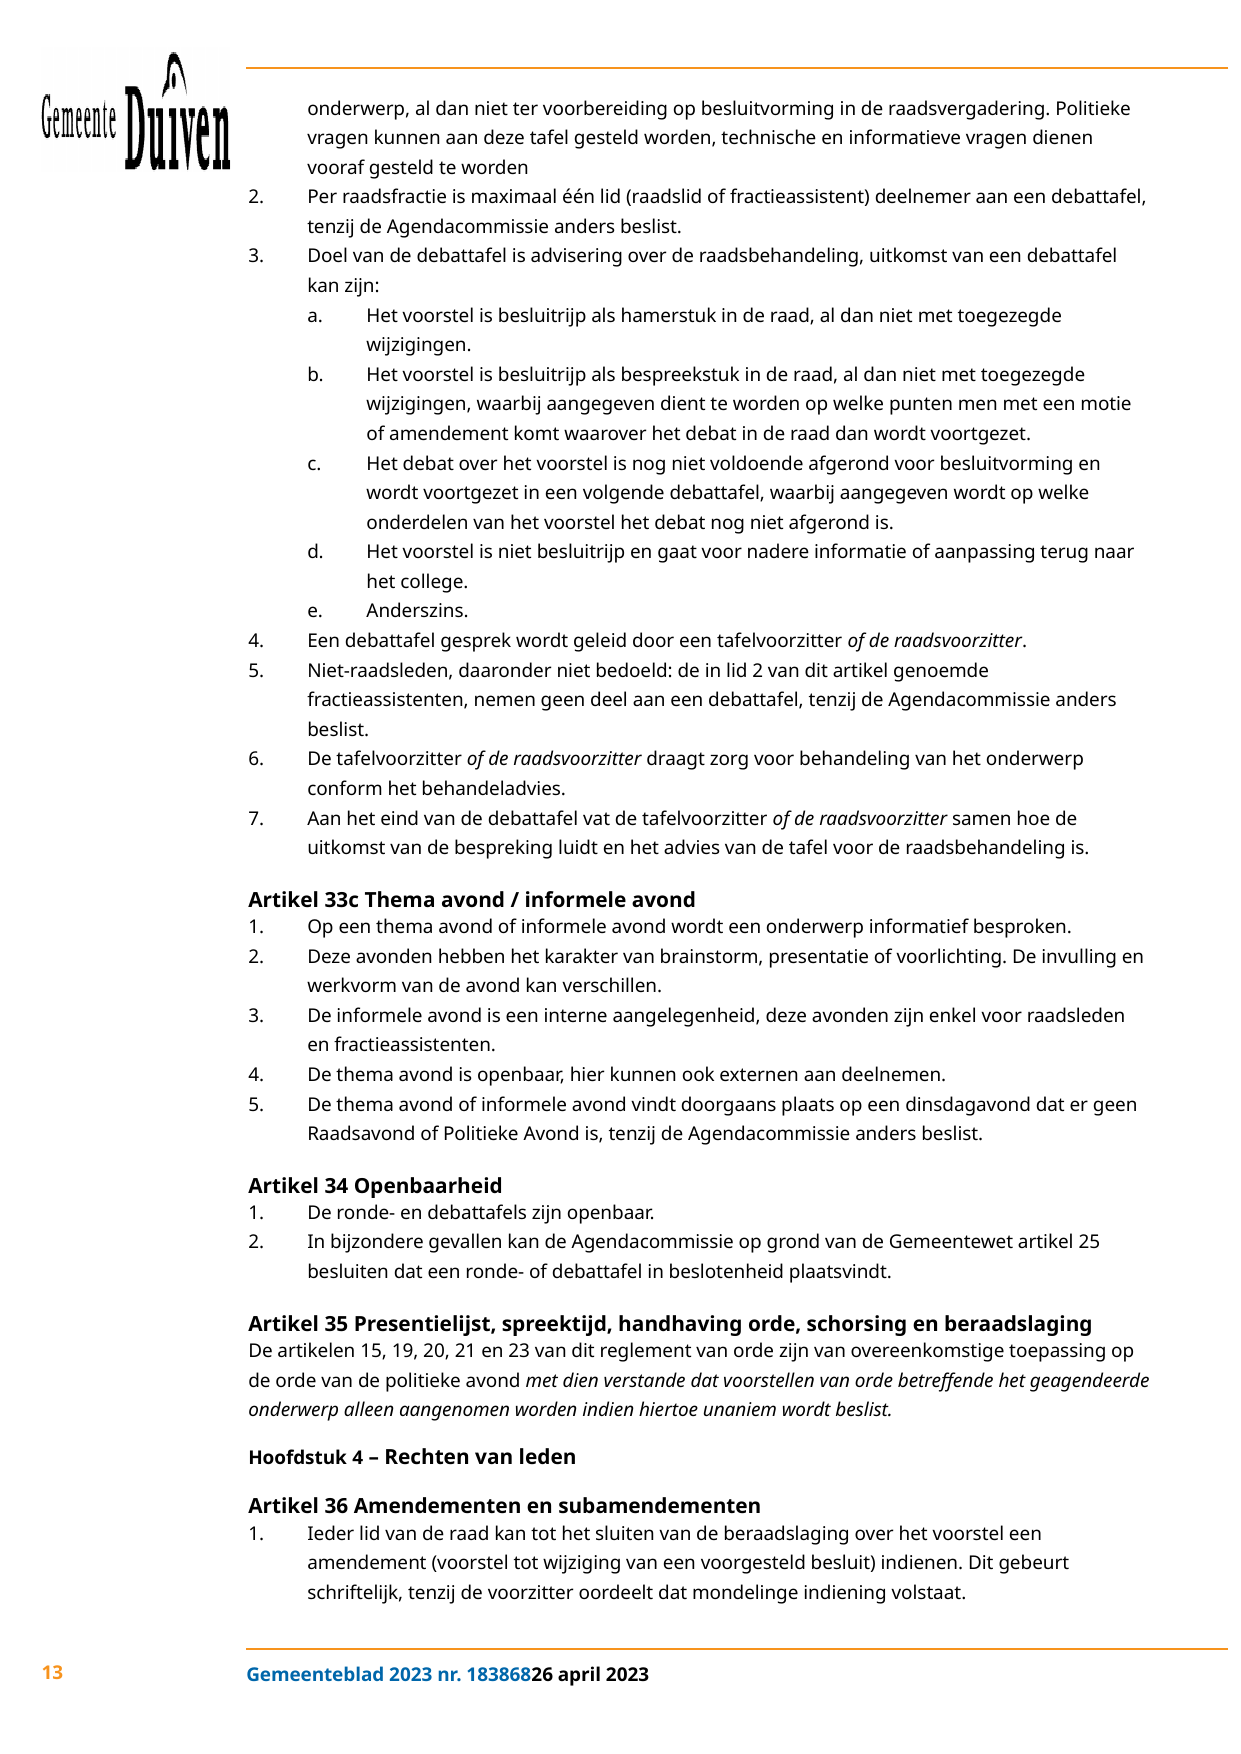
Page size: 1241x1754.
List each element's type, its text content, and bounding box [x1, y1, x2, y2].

list De ronde- en debattafels zijn openbaar. [248, 1199, 1152, 1225]
picture [41, 47, 231, 172]
list Het voorstel is niet besluitrijp en gaat voor nadere informatie of aanpassing terug naar het college. [307, 538, 1152, 594]
list onderwerp, al dan niet ter voorbereiding op besluitvorming in de raadsvergadering. Politieke vragen kunnen aan deze tafel gesteld worden, technische en informatieve vragen dienen vooraf gesteld te worden [248, 95, 1152, 180]
text De artikelen 15, 19, 20, 21 en 23 van dit reglement van orde zijn van overeenkomstige toepassing op de orde van de politieke avond met dien verstande dat voorstellen van orde betreffende het geagendeerde onderwerp alleen aangenomen worden indien hiertoe unaniem wordt beslist. [248, 1337, 1152, 1422]
text Artikel 35 Presentielijst, spreektijd, handhaving orde, schorsing en beraadslaging [248, 1309, 1152, 1337]
list De tafelvoorzitter of de raadsvoorzitter draagt zorg voor behandeling van het onderwerp conform het behandeladvies. [248, 746, 1152, 801]
text Hoofdstuk 4 – Rechten van leden [248, 1442, 1152, 1470]
list Het voorstel is besluitrijp als hamerstuk in de raad, al dan niet met toegezegde wijzigingen. [307, 302, 1152, 357]
text Artikel 33c Thema avond / informele avond [248, 885, 1152, 913]
list Het debat over het voorstel is nog niet voldoende afgerond voor besluitvorming en wordt voortgezet in een volgende debattafel, waarbij aangegeven wordt op welke onderdelen van het voorstel het debat nog niet afgerond is. [307, 450, 1152, 535]
list Ieder lid van de raad kan tot het sluiten van de beraadslaging over het voorstel een amendement (voorstel tot wijziging van een voorgesteld besluit) indienen. Dit gebeurt schriftelijk, tenzij de voorzitter oordeelt dat mondelinge indiening volstaat. [248, 1520, 1152, 1604]
list Aan het eind van de debattafel vat de tafelvoorzitter of de raadsvoorzitter samen hoe de uitkomst van de bespreking luidt en het advies van de tafel voor de raadsbehandeling is. [248, 805, 1152, 860]
list Niet-raadsleden, daaronder niet bedoeld: de in lid 2 van dit artikel genoemde fractieassistenten, nemen geen deel aan een debattafel, tenzij de Agendacommissie anders beslist. [248, 657, 1152, 742]
list Op een thema avond of informele avond wordt een onderwerp informatief besproken. [248, 913, 1152, 939]
list Doel van de debattafel is advisering over de raadsbehandeling, uitkomst van een debattafel kan zijn: [248, 243, 1152, 298]
list De thema avond of informele avond vindt doorgaans plaats op een dinsdagavond dat er geen Raadsavond of Politieke Avond is, tenzij de Agendacommissie anders beslist. [248, 1091, 1152, 1146]
list In bijzondere gevallen kan de Agendacommissie op grond van de Gemeentewet artikel 25 besluiten dat een ronde- of debattafel in beslotenheid plaatsvindt. [248, 1229, 1152, 1284]
list Een debattafel gesprek wordt geleid door een tafelvoorzitter of de raadsvoorzitter. [248, 627, 1152, 653]
list Per raadsfractie is maximaal één lid (raadslid of fractieassistent) deelnemer aan een debattafel, tenzij de Agendacommissie anders beslist. [248, 183, 1152, 239]
list Anderszins. [307, 598, 1152, 623]
list De informele avond is een interne aangelegenheid, deze avonden zijn enkel voor raadsleden en fractieassistenten. [248, 1002, 1152, 1057]
list De thema avond is openbaar, hier kunnen ook externen aan deelnemen. [248, 1061, 1152, 1087]
list Deze avonden hebben het karakter van brainstorm, presentatie of voorlichting. De invulling en werkvorm van de avond kan verschillen. [248, 943, 1152, 998]
list Het voorstel is besluitrijp als bespreekstuk in de raad, al dan niet met toegezegde wijzigingen, waarbij aangegeven dient te worden op welke punten men met een motie of amendement komt waarover het debat in de raad dan wordt voortgezet. [307, 361, 1152, 446]
text Artikel 36 Amendementen en subamendementen [248, 1491, 1152, 1520]
text Artikel 34 Openbaarheid [248, 1171, 1152, 1199]
